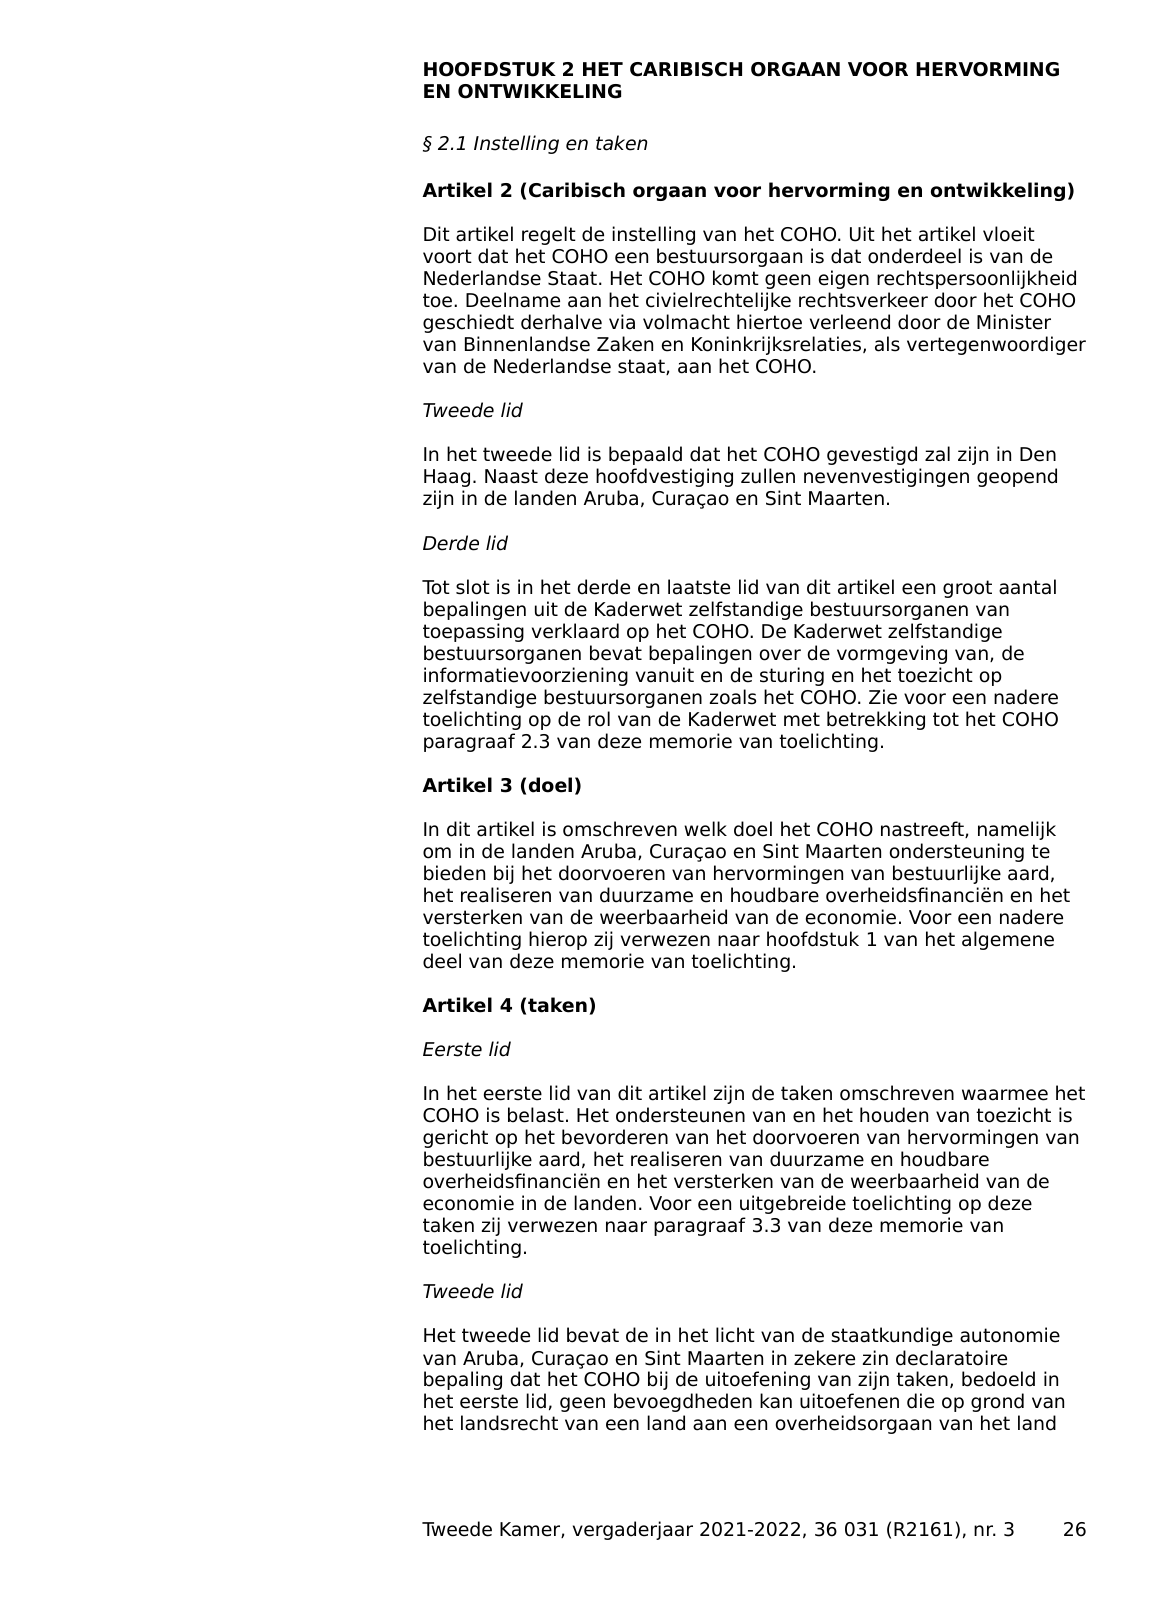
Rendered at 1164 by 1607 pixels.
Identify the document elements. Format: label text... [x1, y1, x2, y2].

subtitle HOOFDSTUK 2 HET CARIBISCH ORGAAN VOOR HERVORMING EN ONTWIKKELING [422, 59, 1087, 103]
text Tot slot is in het derde en laatste lid van dit artikel een groot aantal bepalingen uit de Kaderwet zelfstandige bestuursorganen van toepassing verklaard op het COHO. De Kaderwet zelfstandige bestuursorganen bevat bepalingen over de vormgeving van, de informatievoorziening vanuit en de sturing en het toezicht op zelfstandige bestuursorganen zoals het COHO. Zie voor een nadere toelichting op de rol van de Kaderwet met betrekking tot het COHO paragraaf 2.3 van deze memorie van toelichting. [422, 577, 1087, 752]
text In dit artikel is omschreven welk doel het COHO nastreeft, namelijk om in de landen Aruba, Curaçao en Sint Maarten ondersteuning te bieden bij het doorvoeren van hervormingen van bestuurlijke aard, het realiseren van duurzame en houdbare overheidsfinanciën en het versterken van de weerbaarheid van de economie. Voor een nadere toelichting hierop zij verwezen naar hoofdstuk 1 van het algemene deel van deze memorie van toelichting. [422, 819, 1087, 973]
subtitle Artikel 3 (doel) [422, 775, 1087, 797]
subtitle Tweede lid [422, 1281, 1087, 1303]
subtitle Artikel 4 (taken) [422, 995, 1087, 1017]
text In het tweede lid is bepaald dat het COHO gevestigd zal zijn in Den Haag. Naast deze hoofdvestiging zullen nevenvestigingen geopend zijn in de landen Aruba, Curaçao en Sint Maarten. [422, 444, 1087, 510]
text Het tweede lid bevat de in het licht van de staatkundige autonomie van Aruba, Curaçao en Sint Maarten in zekere zin declaratoire bepaling dat het COHO bij de uitoefening van zijn taken, bedoeld in het eerste lid, geen bevoegdheden kan uitoefenen die op grond van het landsrecht van een land aan een overheidsorgaan van het land [422, 1325, 1087, 1435]
subtitle Eerste lid [422, 1039, 1087, 1061]
subtitle § 2.1 Instelling en taken [422, 133, 1087, 155]
subtitle Tweede lid [422, 400, 1087, 422]
text In het eerste lid van dit artikel zijn de taken omschreven waarmee het COHO is belast. Het ondersteunen van en het houden van toezicht is gericht op het bevorderen van het doorvoeren van hervormingen van bestuurlijke aard, het realiseren van duurzame en houdbare overheidsfinanciën en het versterken van de weerbaarheid van de economie in de landen. Voor een uitgebreide toelichting op deze taken zij verwezen naar paragraaf 3.3 van deze memorie van toelichting. [422, 1083, 1087, 1259]
subtitle Derde lid [422, 532, 1087, 554]
text Dit artikel regelt de instelling van het COHO. Uit het artikel vloeit voort dat het COHO een bestuursorgaan is dat onderdeel is van de Nederlandse Staat. Het COHO komt geen eigen rechtspersoonlijkheid toe. Deelname aan het civielrechtelijke rechtsverkeer door het COHO geschiedt derhalve via volmacht hiertoe verleend door de Minister van Binnenlandse Zaken en Koninkrijksrelaties, als vertegenwoordiger van de Nederlandse staat, aan het COHO. [422, 224, 1087, 378]
subtitle Artikel 2 (Caribisch orgaan voor hervorming en ontwikkeling) [422, 180, 1087, 202]
